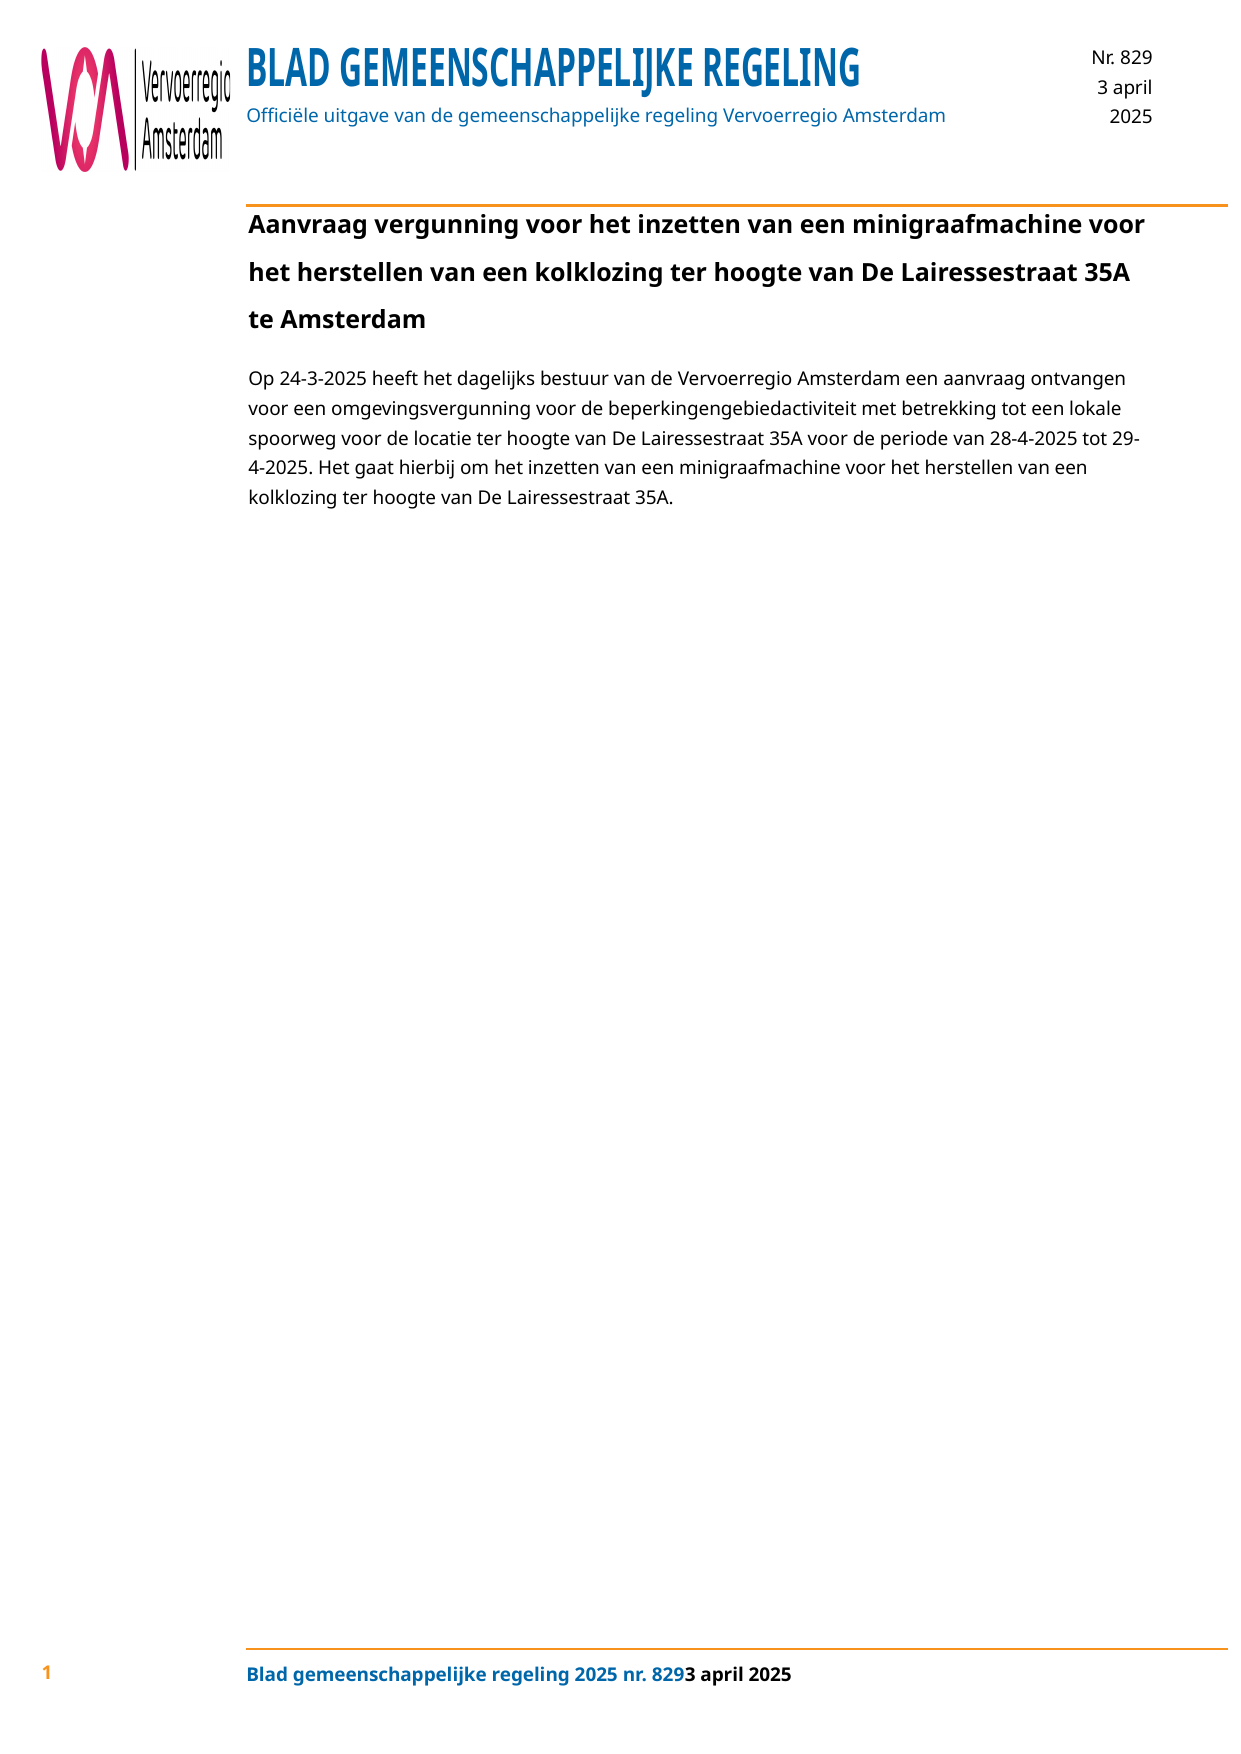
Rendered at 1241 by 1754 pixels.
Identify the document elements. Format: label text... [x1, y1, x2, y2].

picture [41, 47, 231, 172]
text Op 24-3-2025 heeft het dagelijks bestuur van de Vervoerregio Amsterdam een aanvraag ontvangen voor een omgevingsvergunning voor de beperkingengebiedactiviteit met betrekking tot een lokale spoorweg voor de locatie ter hoogte van De Lairessestraat 35A voor de periode van 28-4-2025 tot 29-4-2025. Het gaat hierbij om het inzetten van een minigraafmachine voor het herstellen van een kolklozing ter hoogte van De Lairessestraat 35A. [248, 366, 1152, 509]
text Aanvraag vergunning voor het inzetten van een minigraafmachine voor het herstellen van een kolklozing ter hoogte van De Lairessestraat 35A te Amsterdam [248, 207, 1152, 336]
